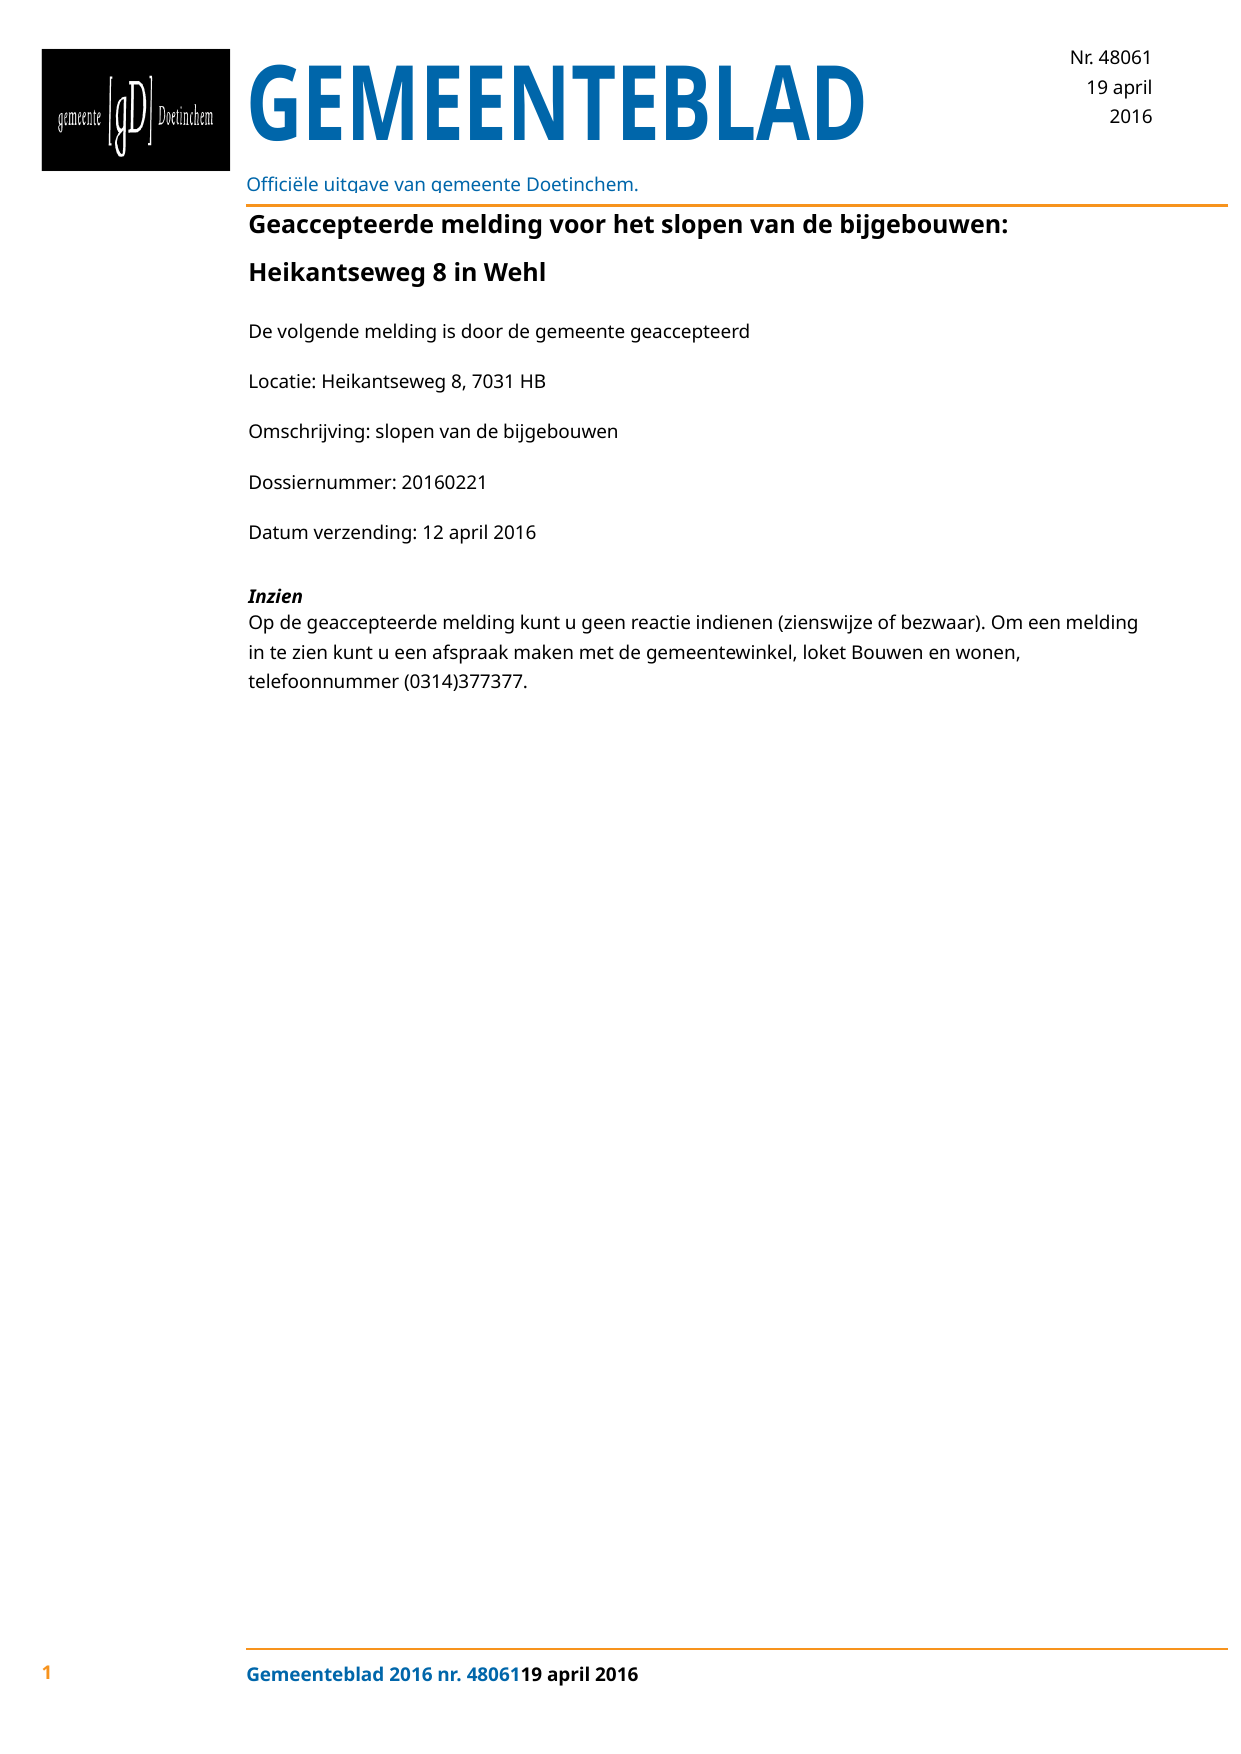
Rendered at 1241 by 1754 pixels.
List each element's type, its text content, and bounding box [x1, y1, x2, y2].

text Omschrijving: slopen van de bijgebouwen [248, 419, 1152, 444]
text Datum verzending: 12 april 2016 [248, 519, 1152, 545]
text Locatie: Heikantseweg 8, 7031 HB [248, 368, 1152, 394]
picture [41, 47, 231, 172]
text Dossiernummer: 20160221 [248, 469, 1152, 495]
text Op de geaccepteerde melding kunt u geen reactie indienen (zienswijze of bezwaar). Om een melding in te zien kunt u een afspraak maken met de gemeentewinkel, loket Bouwen en wonen, telefoonnummer (0314)377377. [248, 609, 1152, 694]
text De volgende melding is door de gemeente geaccepteerd [248, 318, 1152, 344]
text Inzien [248, 583, 1152, 609]
text Geaccepteerde melding voor het slopen van de bijgebouwen: Heikantseweg 8 in Wehl [248, 207, 1152, 288]
